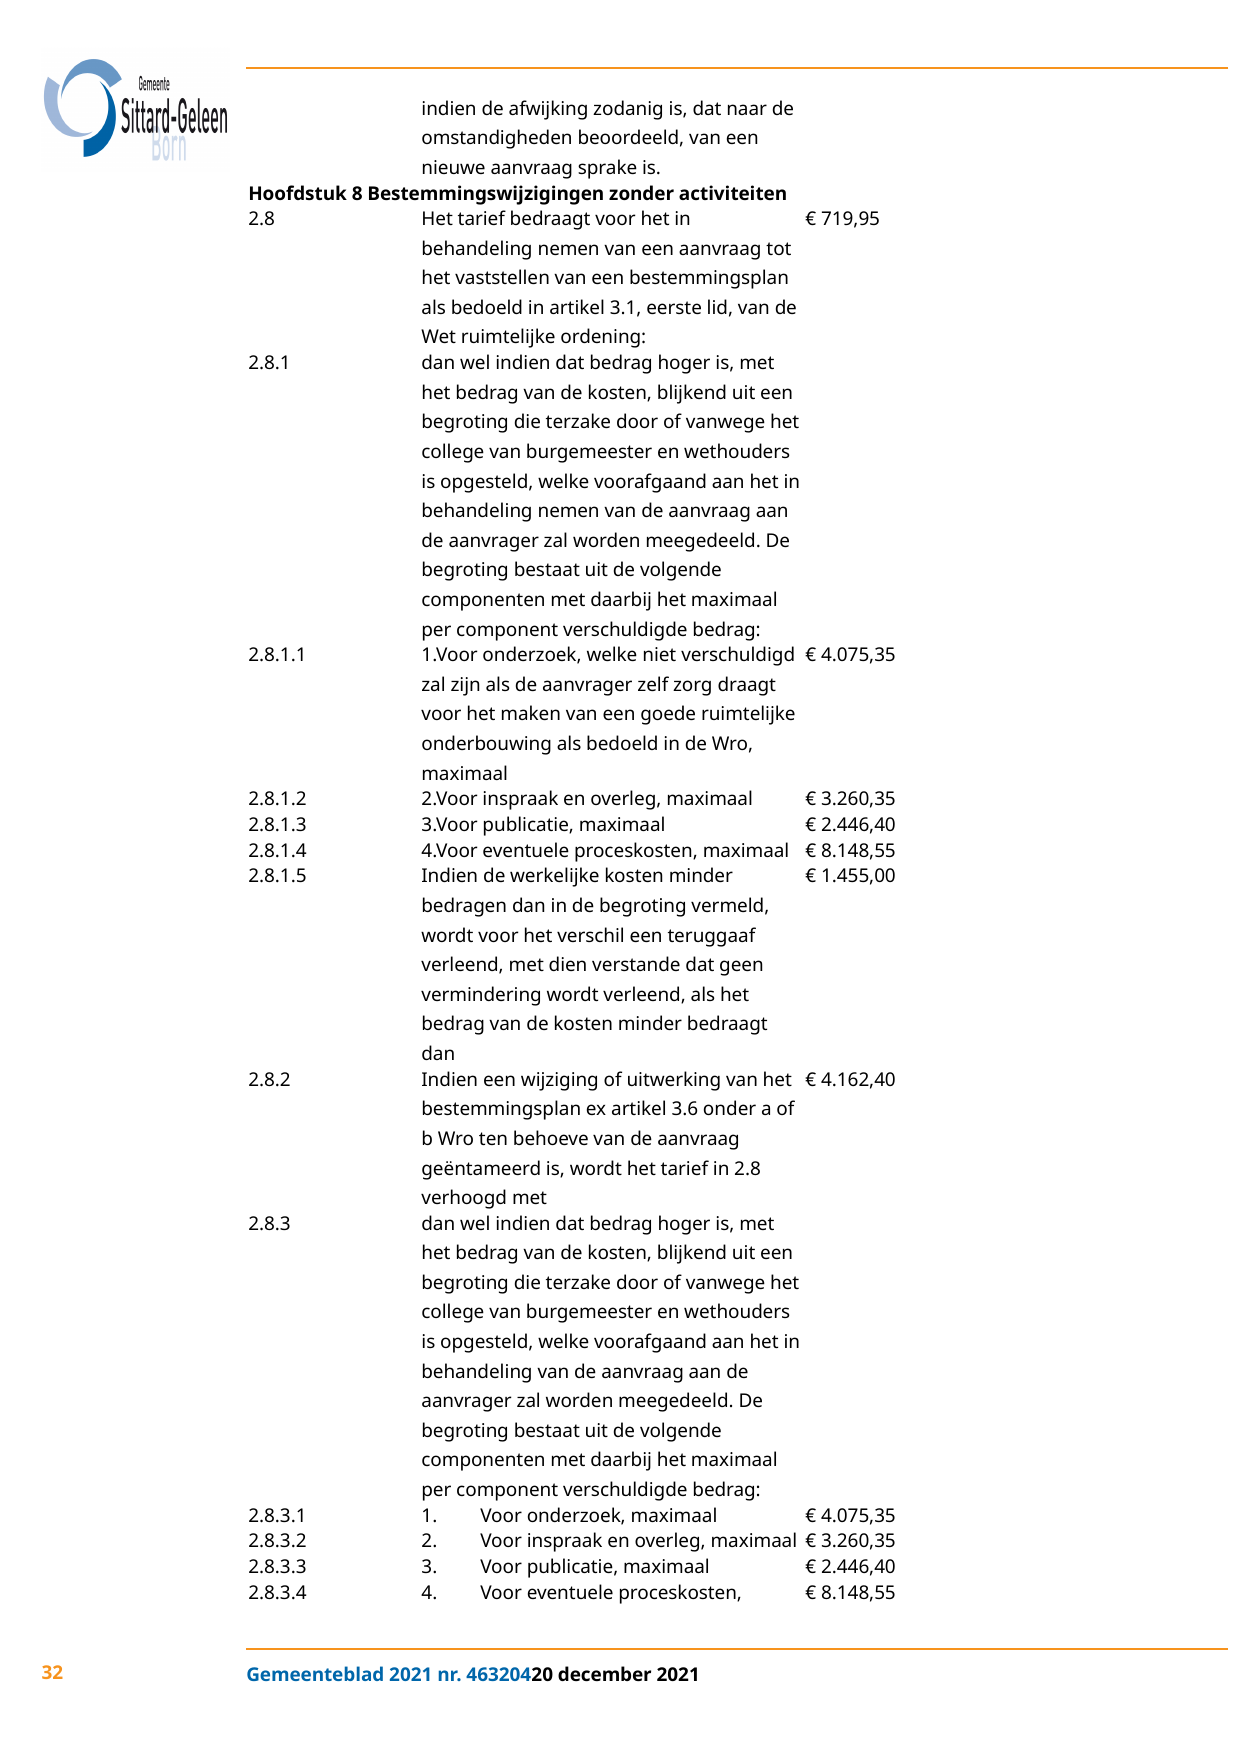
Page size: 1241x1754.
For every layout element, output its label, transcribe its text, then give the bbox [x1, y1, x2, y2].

table_cell 2.8.1.4 [248, 837, 421, 863]
table_cell 2.8.1.1 [248, 641, 421, 786]
table_cell [979, 641, 1152, 786]
table_cell Het tarief bedraagt voor het in behandeling nemen van een aanvraag tot het vaststellen van een bestemmingsplan als bedoeld in artikel 3.1, eerste lid, van de Wet ruimtelijke ordening: [421, 205, 805, 349]
table_cell 2.8.1.3 [248, 811, 421, 837]
table_cell [979, 811, 1152, 837]
table_cell Indien een wijziging of uitwerking van het bestemmingsplan ex artikel 3.6 onder a of b Wro ten behoeve van de aanvraag geëntameerd is, wordt het tarief in 2.8 verhoogd met [421, 1066, 805, 1210]
table_cell € 8.148,55 [805, 1579, 978, 1605]
table_cell [979, 1579, 1152, 1605]
table_cell [248, 95, 421, 180]
table_cell [805, 350, 978, 641]
table_cell Indien de werkelijke kosten minder bedragen dan in de begroting vermeld, wordt voor het verschil een teruggaaf verleend, met dien verstande dat geen vermindering wordt verleend, als het bedrag van de kosten minder bedraagt dan [421, 863, 805, 1066]
table_cell [979, 786, 1152, 811]
table_cell 2.8.3.4 [248, 1579, 421, 1605]
table_cell Voor publicatie, maximaal [421, 1554, 805, 1579]
table_cell dan wel indien dat bedrag hoger is, met het bedrag van de kosten, blijkend uit een begroting die terzake door of vanwege het college van burgemeester en wethouders is opgesteld, welke voorafgaand aan het in behandeling van de aanvraag aan de aanvrager zal worden meegedeeld. De begroting bestaat uit de volgende componenten met daarbij het maximaal per component verschuldigde bedrag: [421, 1210, 805, 1502]
table_cell € 4.162,40 [805, 1066, 978, 1210]
table_cell Hoofdstuk 8 Bestemmingswijzigingen zonder activiteiten [248, 180, 1152, 205]
table_cell € 2.446,40 [805, 811, 978, 837]
table_cell [979, 95, 1152, 180]
table_cell [979, 1066, 1152, 1210]
table_cell € 3.260,35 [805, 1528, 978, 1553]
table_cell 2.Voor inspraak en overleg, maximaal [421, 786, 805, 811]
table_cell € 3.260,35 [805, 786, 978, 811]
table_cell [979, 1554, 1152, 1579]
table_cell [805, 95, 978, 180]
table_cell [979, 350, 1152, 641]
table_cell 2.8.1.2 [248, 786, 421, 811]
table_cell Voor inspraak en overleg, maximaal [421, 1528, 805, 1553]
table_cell dan wel indien dat bedrag hoger is, met het bedrag van de kosten, blijkend uit een begroting die terzake door of vanwege het college van burgemeester en wethouders is opgesteld, welke voorafgaand aan het in behandeling nemen van de aanvraag aan de aanvrager zal worden meegedeeld. De begroting bestaat uit de volgende componenten met daarbij het maximaal per component verschuldigde bedrag: [421, 350, 805, 641]
table_cell 2.8.3.2 [248, 1528, 421, 1553]
table_cell 2.8.1.5 [248, 863, 421, 1066]
table_cell [979, 1502, 1152, 1528]
picture [41, 47, 231, 172]
table_cell 2.8.3.1 [248, 1502, 421, 1528]
table_cell Voor eventuele proceskosten, [421, 1579, 805, 1605]
table_cell € 8.148,55 [805, 837, 978, 863]
table_cell € 1.455,00 [805, 863, 978, 1066]
table_cell 2.8.3 [248, 1210, 421, 1502]
table_cell 3.Voor publicatie, maximaal [421, 811, 805, 837]
table_cell € 2.446,40 [805, 1554, 978, 1579]
table_cell € 4.075,35 [805, 641, 978, 786]
table_cell Voor onderzoek, maximaal [421, 1502, 805, 1528]
table_cell [979, 1528, 1152, 1553]
table_cell € 4.075,35 [805, 1502, 978, 1528]
table_cell 2.8 [248, 205, 421, 349]
table_cell [979, 205, 1152, 349]
table_cell 2.8.1 [248, 350, 421, 641]
table_cell € 719,95 [805, 205, 978, 349]
table_cell 2.8.2 [248, 1066, 421, 1210]
table_cell 4.Voor eventuele proceskosten, maximaal [421, 837, 805, 863]
table_cell 1.Voor onderzoek, welke niet verschuldigd zal zijn als de aanvrager zelf zorg draagt voor het maken van een goede ruimtelijke onderbouwing als bedoeld in de Wro, maximaal [421, 641, 805, 786]
table_cell 2.8.3.3 [248, 1554, 421, 1579]
table_cell [979, 863, 1152, 1066]
table_cell [805, 1210, 978, 1502]
table_cell indien de afwijking zodanig is, dat naar de omstandigheden beoordeeld, van een nieuwe aanvraag sprake is. [421, 95, 805, 180]
table_cell [979, 1210, 1152, 1502]
table_cell [979, 837, 1152, 863]
